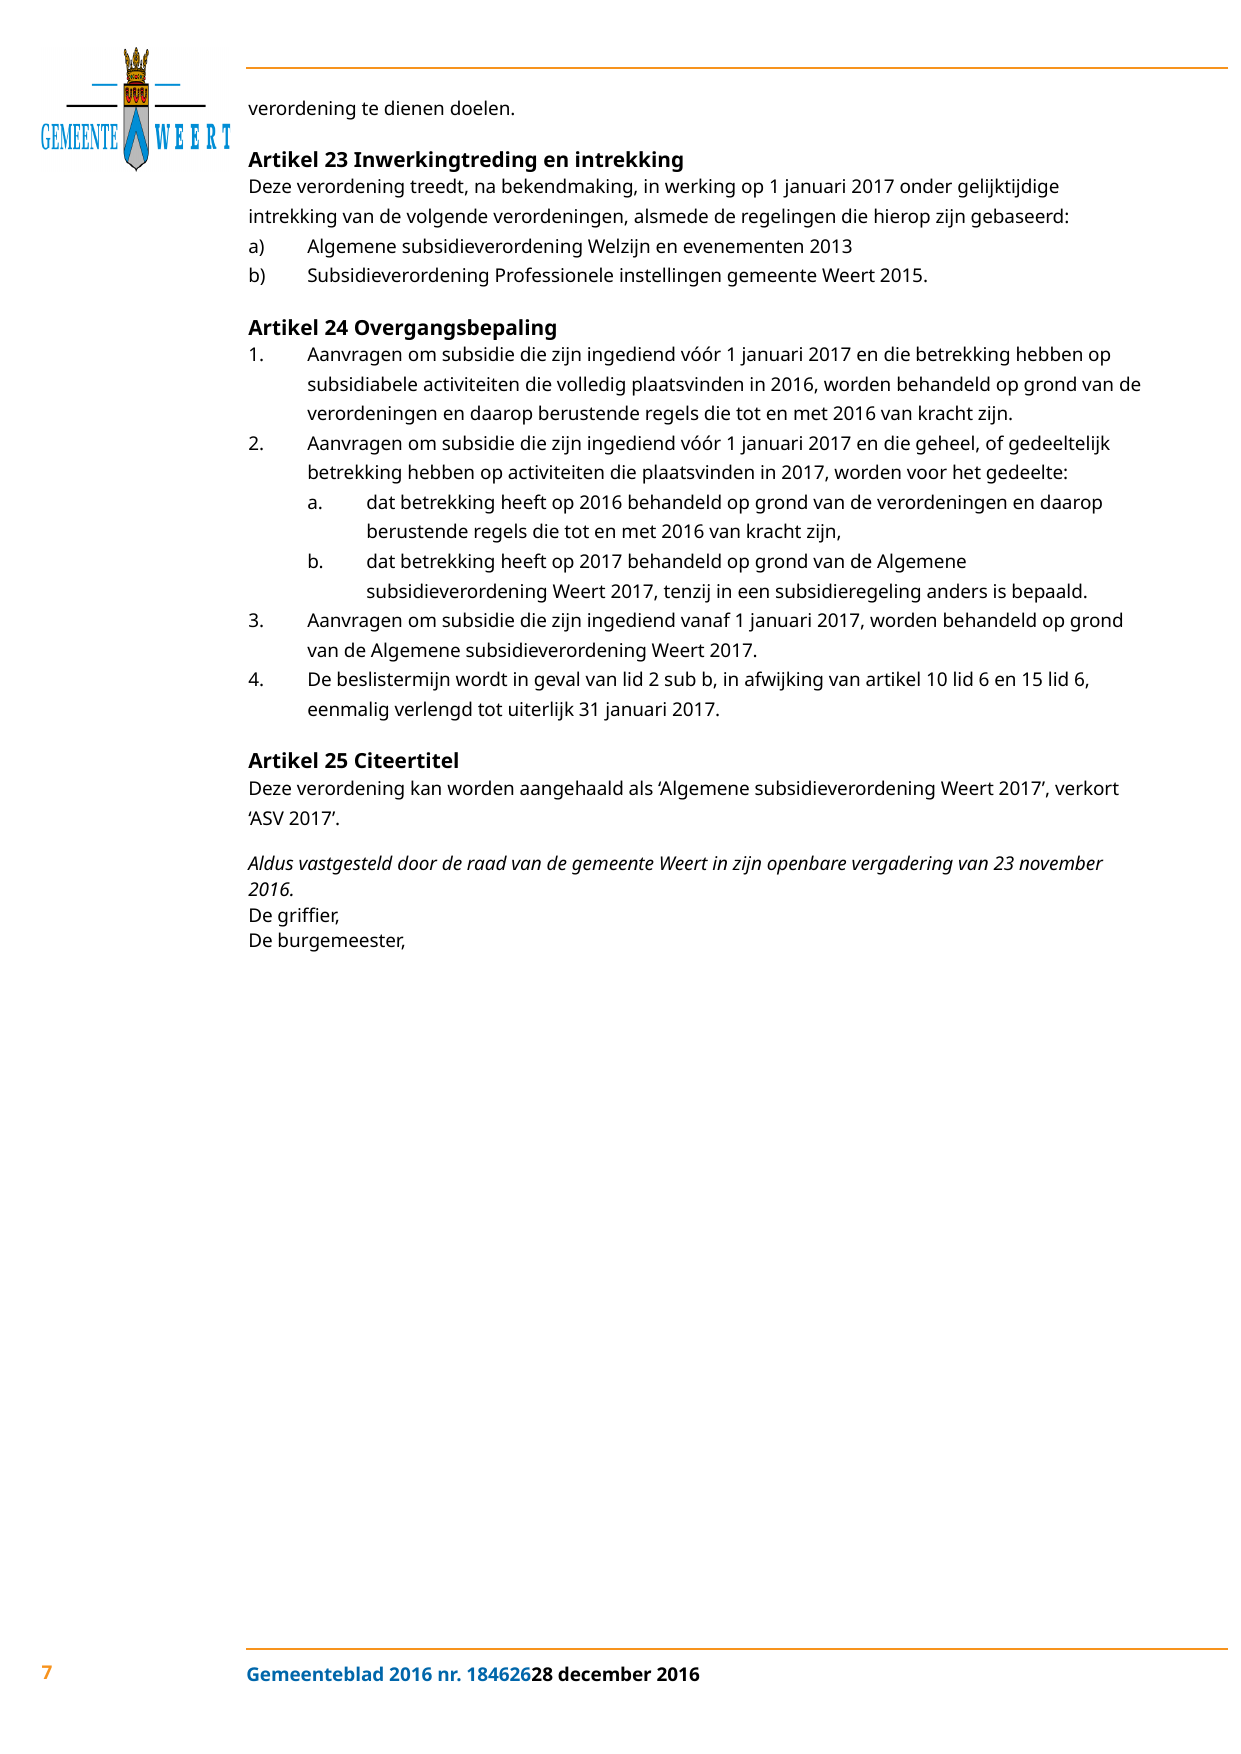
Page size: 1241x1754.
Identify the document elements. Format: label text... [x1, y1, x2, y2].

list Aanvragen om subsidie die zijn ingediend vóór 1 januari 2017 en die geheel, of gedeeltelijk betrekking hebben op activiteiten die plaatsvinden in 2017, worden voor het gedeelte: [248, 430, 1152, 485]
text Artikel 25 Citeertitel [248, 747, 1152, 775]
list Aanvragen om subsidie die zijn ingediend vóór 1 januari 2017 en die betrekking hebben op subsidiabele activiteiten die volledig plaatsvinden in 2016, worden behandeld op grond van de verordeningen en daarop berustende regels die tot en met 2016 van kracht zijn. [248, 341, 1152, 426]
text verordening te dienen doelen. [248, 95, 1152, 121]
picture [41, 47, 231, 172]
text De griffier, [248, 902, 1152, 927]
list Aanvragen om subsidie die zijn ingediend vanaf 1 januari 2017, worden behandeld op grond van de Algemene subsidieverordening Weert 2017. [248, 607, 1152, 663]
text Aldus vastgesteld door de raad van de gemeente Weert in zijn openbare vergadering van 23 november 2016. [248, 850, 1152, 902]
text Artikel 24 Overgangsbepaling [248, 313, 1152, 341]
list Subsidieverordening Professionele instellingen gemeente Weert 2015. [248, 262, 1152, 288]
text Deze verordening kan worden aangehaald als ‘Algemene subsidieverordening Weert 2017’, verkort ‘ASV 2017’. [248, 775, 1152, 830]
list dat betrekking heeft op 2016 behandeld op grond van de verordeningen en daarop berustende regels die tot en met 2016 van kracht zijn, [307, 489, 1152, 544]
list dat betrekking heeft op 2017 behandeld op grond van de Algemene subsidieverordening Weert 2017, tenzij in een subsidieregeling anders is bepaald. [307, 548, 1152, 604]
text Artikel 23 Inwerkingtreding en intrekking [248, 145, 1152, 174]
list Algemene subsidieverordening Welzijn en evenementen 2013 [248, 233, 1152, 258]
list De beslistermijn wordt in geval van lid 2 sub b, in afwijking van artikel 10 lid 6 en 15 lid 6, eenmalig verlengd tot uiterlijk 31 januari 2017. [248, 667, 1152, 722]
text De burgemeester, [248, 927, 1152, 953]
text Deze verordening treedt, na bekendmaking, in werking op 1 januari 2017 onder gelijktijdige intrekking van de volgende verordeningen, alsmede de regelingen die hierop zijn gebaseerd: [248, 174, 1152, 229]
